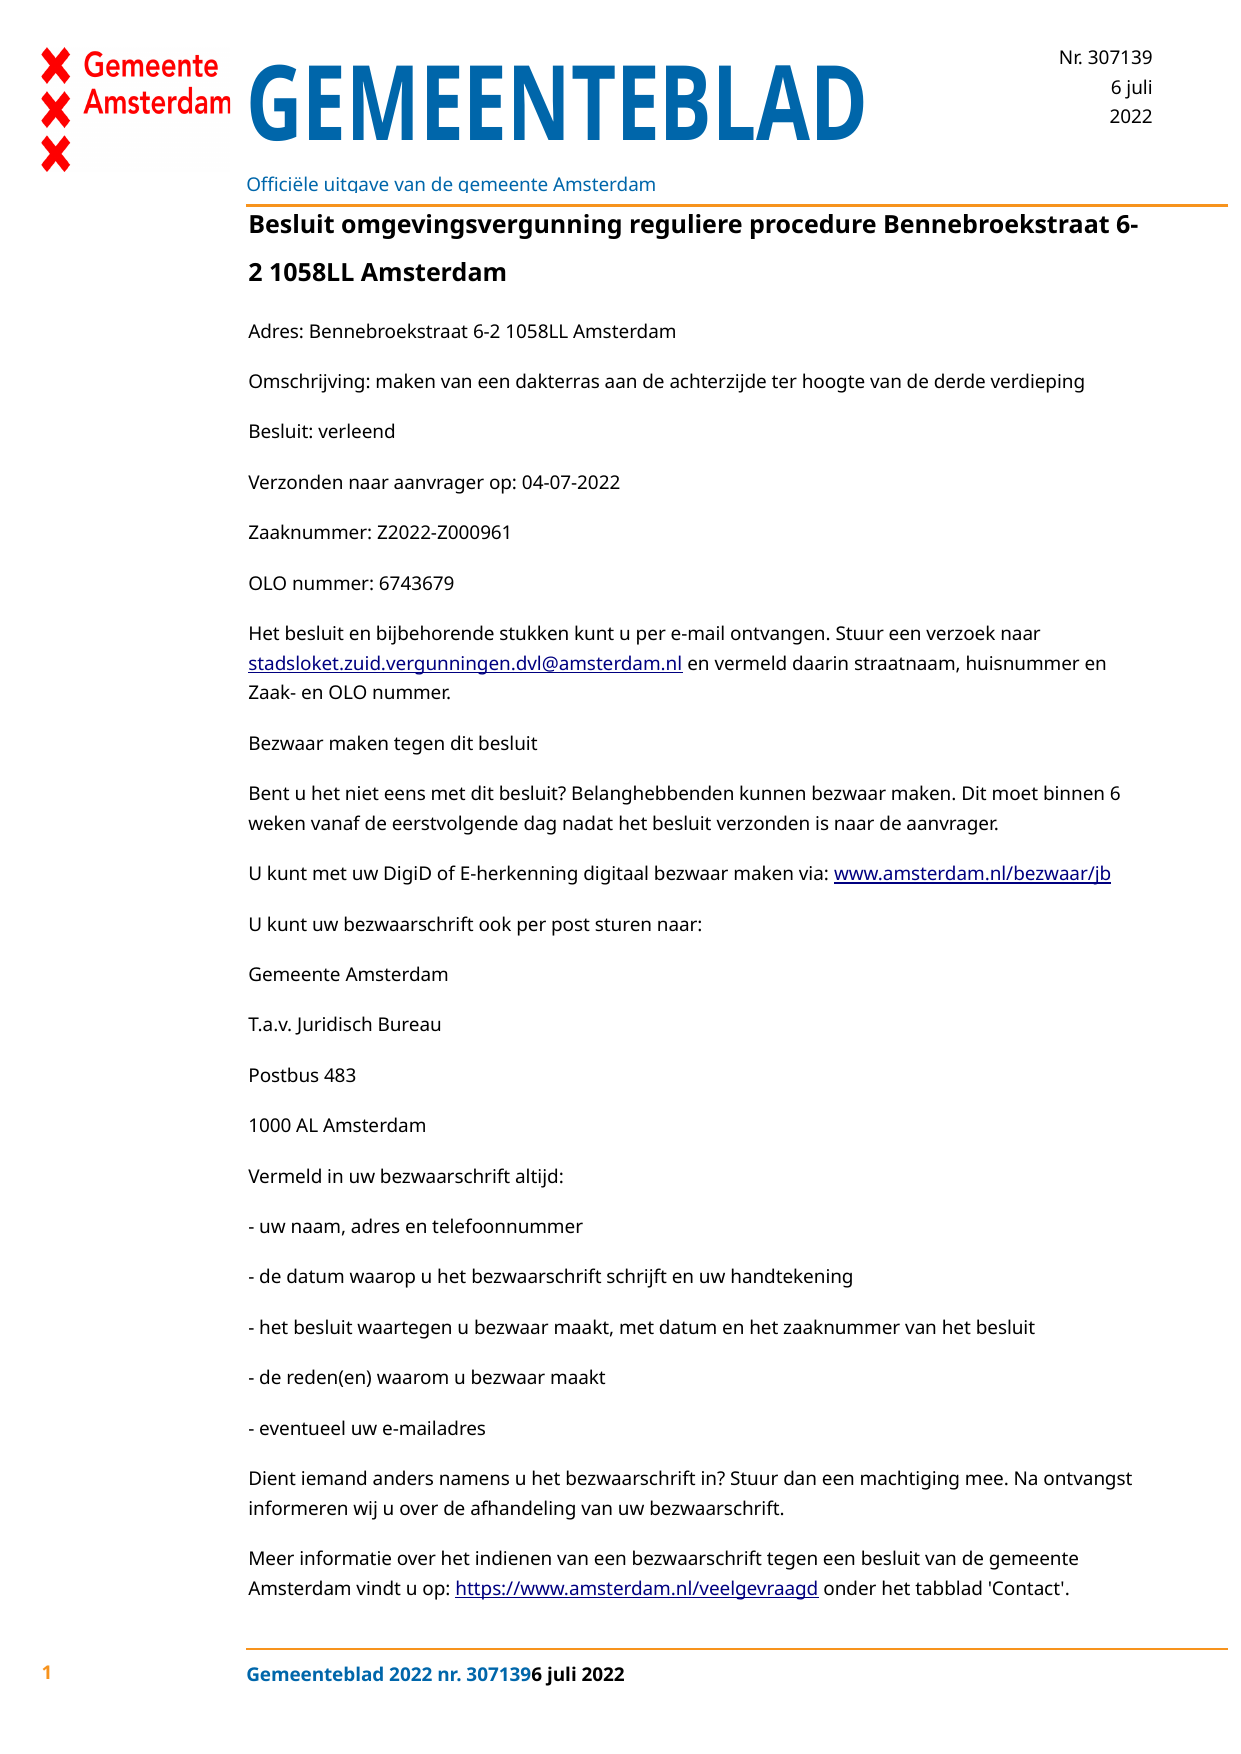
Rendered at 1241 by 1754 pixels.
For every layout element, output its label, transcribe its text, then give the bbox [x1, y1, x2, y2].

text - uw naam, adres en telefoonnummer [248, 1213, 1152, 1239]
text Vermeld in uw bezwaarschrift altijd: [248, 1163, 1152, 1189]
text Omschrijving: maken van een dakterras aan de achterzijde ter hoogte van de derde verdieping [248, 368, 1152, 394]
text Verzonden naar aanvrager op: 04-07-2022 [248, 469, 1152, 495]
picture [41, 47, 231, 172]
text OLO nummer: 6743679 [248, 570, 1152, 596]
text Gemeente Amsterdam [248, 961, 1152, 987]
text - het besluit waartegen u bezwaar maakt, met datum en het zaaknummer van het besluit [248, 1314, 1152, 1340]
text Postbus 483 [248, 1062, 1152, 1088]
text Bent u het niet eens met dit besluit? Belanghebbenden kunnen bezwaar maken. Dit moet binnen 6 weken vanaf de eerstvolgende dag nadat het besluit verzonden is naar de aanvrager. [248, 780, 1152, 836]
text Het besluit en bijbehorende stukken kunt u per e-mail ontvangen. Stuur een verzoek naar stadsloket.zuid.vergunningen.dvl@amsterdam.nl en vermeld daarin straatnaam, huisnummer en Zaak- en OLO nummer. [248, 620, 1152, 705]
text - de datum waarop u het bezwaarschrift schrijft en uw handtekening [248, 1264, 1152, 1289]
text - de reden(en) waarom u bezwaar maakt [248, 1364, 1152, 1390]
text 1000 AL Amsterdam [248, 1112, 1152, 1138]
text Besluit: verleend [248, 419, 1152, 444]
text Besluit omgevingsvergunning reguliere procedure Bennebroekstraat 6-2 1058LL Amsterdam [248, 207, 1152, 288]
text Bezwaar maken tegen dit besluit [248, 730, 1152, 756]
text T.a.v. Juridisch Bureau [248, 1012, 1152, 1037]
text - eventueel uw e-mailadres [248, 1415, 1152, 1441]
text Dient iemand anders namens u het bezwaarschrift in? Stuur dan een machtiging mee. Na ontvangst informeren wij u over de afhandeling van uw bezwaarschrift. [248, 1465, 1152, 1521]
text U kunt met uw DigiD of E-herkenning digitaal bezwaar maken via: www.amsterdam.nl/bezwaar/jb [248, 860, 1152, 886]
text Meer informatie over het indienen van een bezwaarschrift tegen een besluit van de gemeente Amsterdam vindt u op: https://www.amsterdam.nl/veelgevraagd onder het tabblad 'Contact'. [248, 1545, 1152, 1601]
text Adres: Bennebroekstraat 6-2 1058LL Amsterdam [248, 318, 1152, 344]
text U kunt uw bezwaarschrift ook per post sturen naar: [248, 911, 1152, 937]
text Zaaknummer: Z2022-Z000961 [248, 519, 1152, 545]
